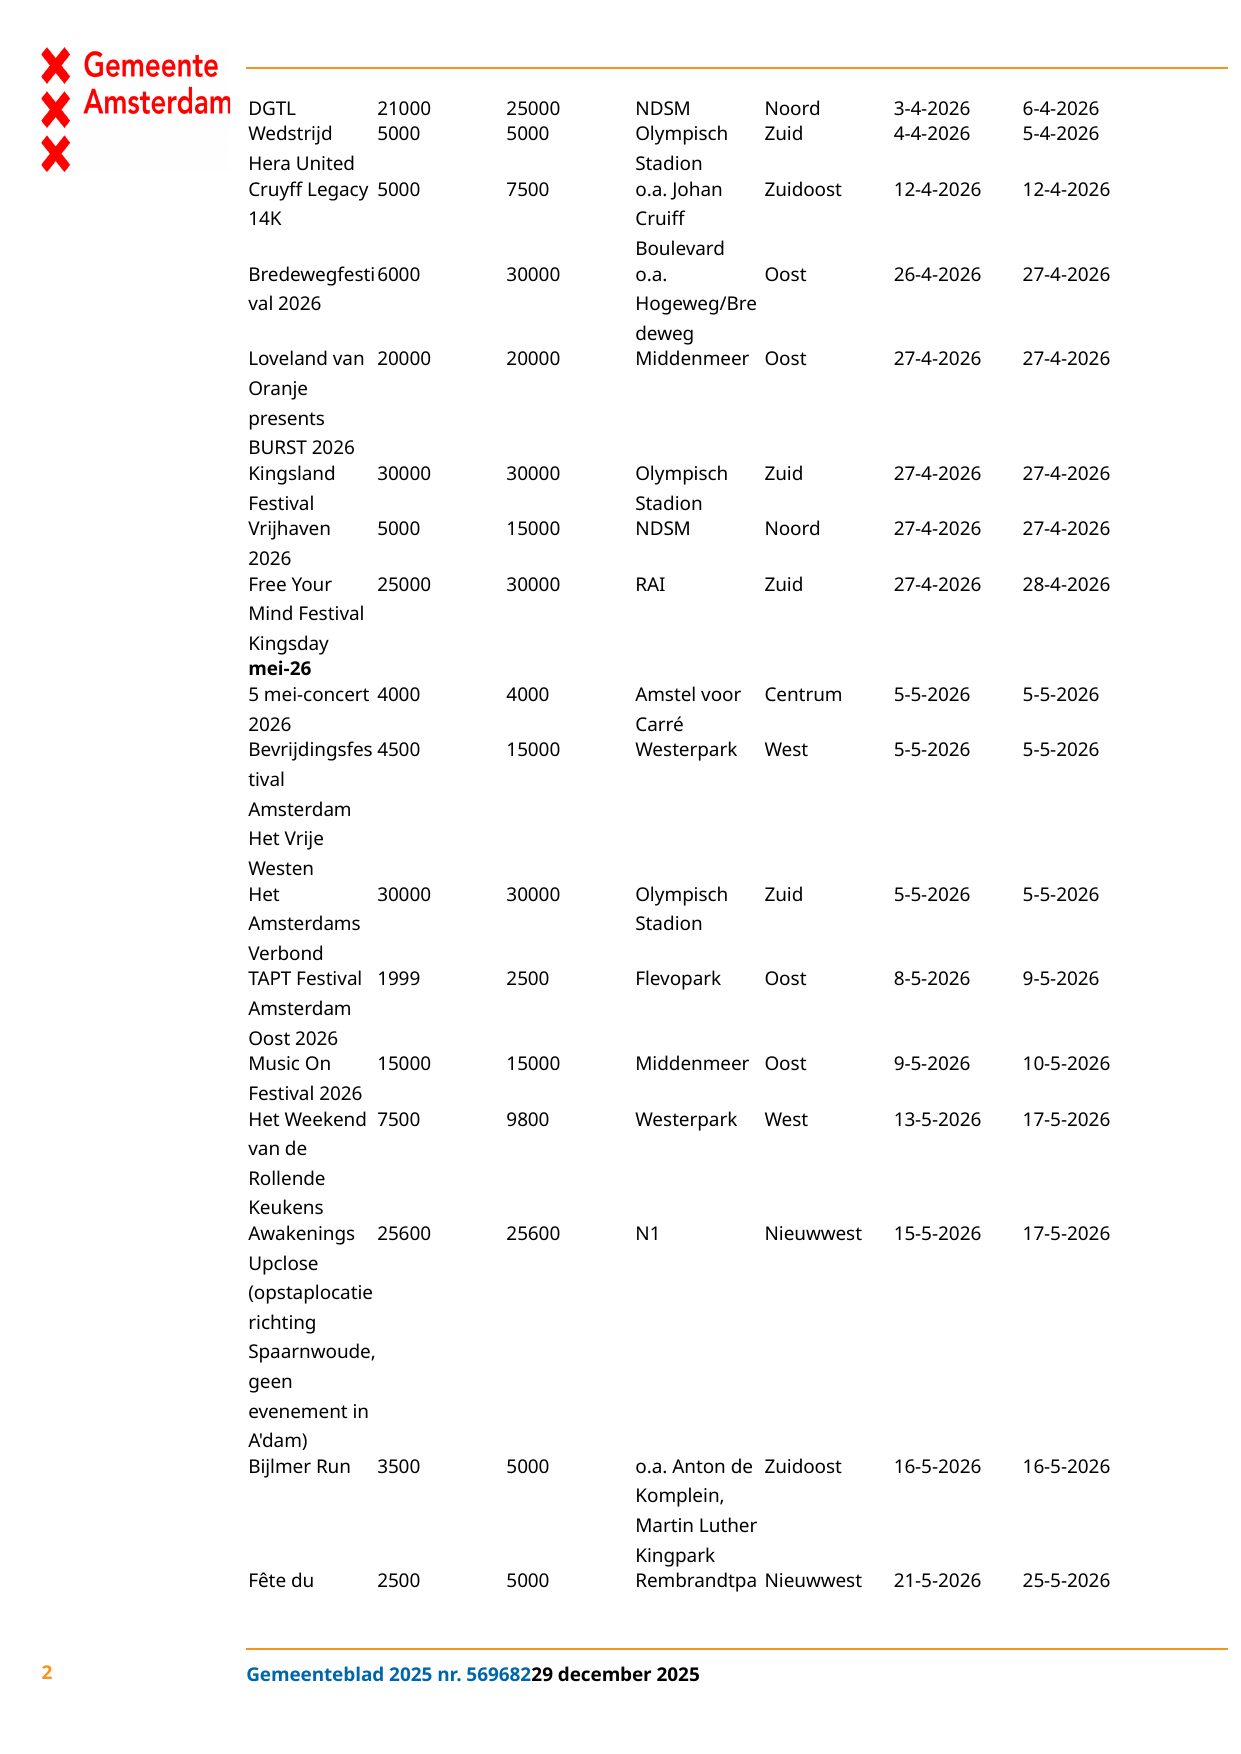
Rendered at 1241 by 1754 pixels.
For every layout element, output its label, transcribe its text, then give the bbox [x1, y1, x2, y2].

table_cell Free Your Mind Festival Kingsday [248, 571, 377, 656]
table_cell 12-4-2026 [894, 176, 1022, 261]
table_cell West [764, 1106, 893, 1220]
table_cell 1999 [377, 966, 506, 1051]
table_cell Westerpark [635, 1106, 764, 1220]
table_cell Het Amsterdams Verbond [248, 881, 377, 966]
table_cell 15000 [506, 1051, 635, 1106]
table_cell Wedstrijd Hera United [248, 121, 377, 176]
table_cell 21000 [377, 95, 506, 121]
table_cell 30000 [377, 460, 506, 515]
table_cell 2500 [506, 966, 635, 1051]
table_cell Noord [764, 515, 893, 571]
table_cell 5-5-2026 [894, 881, 1022, 966]
table_cell Zuid [764, 571, 893, 656]
table_cell 20000 [377, 346, 506, 460]
table_cell 27-4-2026 [894, 346, 1022, 460]
table_cell [894, 656, 1022, 681]
table_cell 3500 [377, 1453, 506, 1568]
table_cell 27-4-2026 [1023, 460, 1152, 515]
table_cell 5-5-2026 [1023, 881, 1152, 966]
table_cell [377, 656, 506, 681]
table_cell 4-4-2026 [894, 121, 1022, 176]
table_cell Flevopark [635, 966, 764, 1051]
table_cell 5 mei-concert 2026 [248, 681, 377, 737]
table_cell 2500 [377, 1568, 506, 1593]
table_cell 25600 [506, 1220, 635, 1453]
table_cell 27-4-2026 [894, 460, 1022, 515]
table_cell Amstel voor Carré [635, 681, 764, 737]
table_cell Zuid [764, 121, 893, 176]
table_cell Nieuwwest [764, 1568, 893, 1593]
table_cell 16-5-2026 [1023, 1453, 1152, 1568]
table_cell 5000 [506, 1568, 635, 1593]
table_cell 27-4-2026 [1023, 261, 1152, 346]
table_cell 17-5-2026 [1023, 1106, 1152, 1220]
table_cell Oost [764, 1051, 893, 1106]
table_cell 5-5-2026 [1023, 681, 1152, 737]
table_cell 8-5-2026 [894, 966, 1022, 1051]
table_cell 4000 [377, 681, 506, 737]
table_cell Oost [764, 966, 893, 1051]
table_cell 4500 [377, 737, 506, 881]
table_cell Zuidoost [764, 176, 893, 261]
table_cell [764, 656, 893, 681]
table_cell Westerpark [635, 737, 764, 881]
table_cell o.a. Hogeweg/Bredeweg [635, 261, 764, 346]
table_cell Vrijhaven 2026 [248, 515, 377, 571]
table_cell Middenmeer [635, 346, 764, 460]
table_cell Nieuwwest [764, 1220, 893, 1453]
table_cell 10-5-2026 [1023, 1051, 1152, 1106]
table_cell 26-4-2026 [894, 261, 1022, 346]
table_cell 3-4-2026 [894, 95, 1022, 121]
table_cell West [764, 737, 893, 881]
table_cell Oost [764, 346, 893, 460]
table_cell Noord [764, 95, 893, 121]
table_cell mei-26 [248, 656, 377, 681]
table_cell Cruyff Legacy 14K [248, 176, 377, 261]
table_cell 15000 [377, 1051, 506, 1106]
table_cell 5-5-2026 [894, 737, 1022, 881]
table_cell Oost [764, 261, 893, 346]
table_cell [635, 656, 764, 681]
table_cell 5000 [506, 1453, 635, 1568]
table_cell o.a. Johan Cruiff Boulevard [635, 176, 764, 261]
table_cell 17-5-2026 [1023, 1220, 1152, 1453]
table_cell Kingsland Festival [248, 460, 377, 515]
table_cell 6000 [377, 261, 506, 346]
table_cell NDSM [635, 515, 764, 571]
table_cell [1023, 656, 1152, 681]
table_cell 5-4-2026 [1023, 121, 1152, 176]
table_cell Bevrijdingsfestival Amsterdam Het Vrije Westen [248, 737, 377, 881]
table_cell Olympisch Stadion [635, 881, 764, 966]
table_cell 21-5-2026 [894, 1568, 1022, 1593]
table_cell 7500 [506, 176, 635, 261]
table_cell NDSM [635, 95, 764, 121]
table_cell 5000 [377, 121, 506, 176]
table_cell DGTL [248, 95, 377, 121]
table_cell Middenmeer [635, 1051, 764, 1106]
table_cell 27-4-2026 [894, 571, 1022, 656]
table_cell 5000 [377, 176, 506, 261]
table_cell 5000 [506, 121, 635, 176]
table_cell 20000 [506, 346, 635, 460]
table_cell 25000 [506, 95, 635, 121]
table_cell 27-4-2026 [894, 515, 1022, 571]
table_cell TAPT Festival Amsterdam Oost 2026 [248, 966, 377, 1051]
table_cell 9800 [506, 1106, 635, 1220]
table_cell Loveland van Oranje presents BURST 2026 [248, 346, 377, 460]
table_cell 15000 [506, 737, 635, 881]
table_cell Olympisch Stadion [635, 121, 764, 176]
table_cell 25000 [377, 571, 506, 656]
table_cell 15-5-2026 [894, 1220, 1022, 1453]
table_cell 12-4-2026 [1023, 176, 1152, 261]
table_cell Fête du [248, 1568, 377, 1593]
table_cell 15000 [506, 515, 635, 571]
table_cell Awakenings Upclose (opstaplocatie richting Spaarnwoude, geen evenement in A'dam) [248, 1220, 377, 1453]
table_cell Bijlmer Run [248, 1453, 377, 1568]
table_cell Het Weekend van de Rollende Keukens [248, 1106, 377, 1220]
table_cell 5-5-2026 [894, 681, 1022, 737]
table_cell 5000 [377, 515, 506, 571]
table_cell Rembrandtpa [635, 1568, 764, 1593]
table_cell Music On Festival 2026 [248, 1051, 377, 1106]
table_cell 5-5-2026 [1023, 737, 1152, 881]
table_cell 4000 [506, 681, 635, 737]
table_cell Zuid [764, 881, 893, 966]
table_cell 25-5-2026 [1023, 1568, 1152, 1593]
table_cell RAI [635, 571, 764, 656]
table_cell N1 [635, 1220, 764, 1453]
table_cell 6-4-2026 [1023, 95, 1152, 121]
picture [41, 47, 231, 172]
table_cell 25600 [377, 1220, 506, 1453]
table_cell Zuid [764, 460, 893, 515]
table_cell [506, 656, 635, 681]
table_cell Bredewegfestival 2026 [248, 261, 377, 346]
table_cell 30000 [506, 571, 635, 656]
table_cell 27-4-2026 [1023, 346, 1152, 460]
table_cell 30000 [506, 261, 635, 346]
table_cell 9-5-2026 [894, 1051, 1022, 1106]
table_cell Centrum [764, 681, 893, 737]
table_cell 30000 [506, 881, 635, 966]
table_cell Zuidoost [764, 1453, 893, 1568]
table_cell 16-5-2026 [894, 1453, 1022, 1568]
table_cell Olympisch Stadion [635, 460, 764, 515]
table_cell 9-5-2026 [1023, 966, 1152, 1051]
table_cell 30000 [377, 881, 506, 966]
table_cell 27-4-2026 [1023, 515, 1152, 571]
table_cell 28-4-2026 [1023, 571, 1152, 656]
table_cell 30000 [506, 460, 635, 515]
table_cell 7500 [377, 1106, 506, 1220]
table_cell o.a. Anton de Komplein, Martin Luther Kingpark [635, 1453, 764, 1568]
table_cell 13-5-2026 [894, 1106, 1022, 1220]
